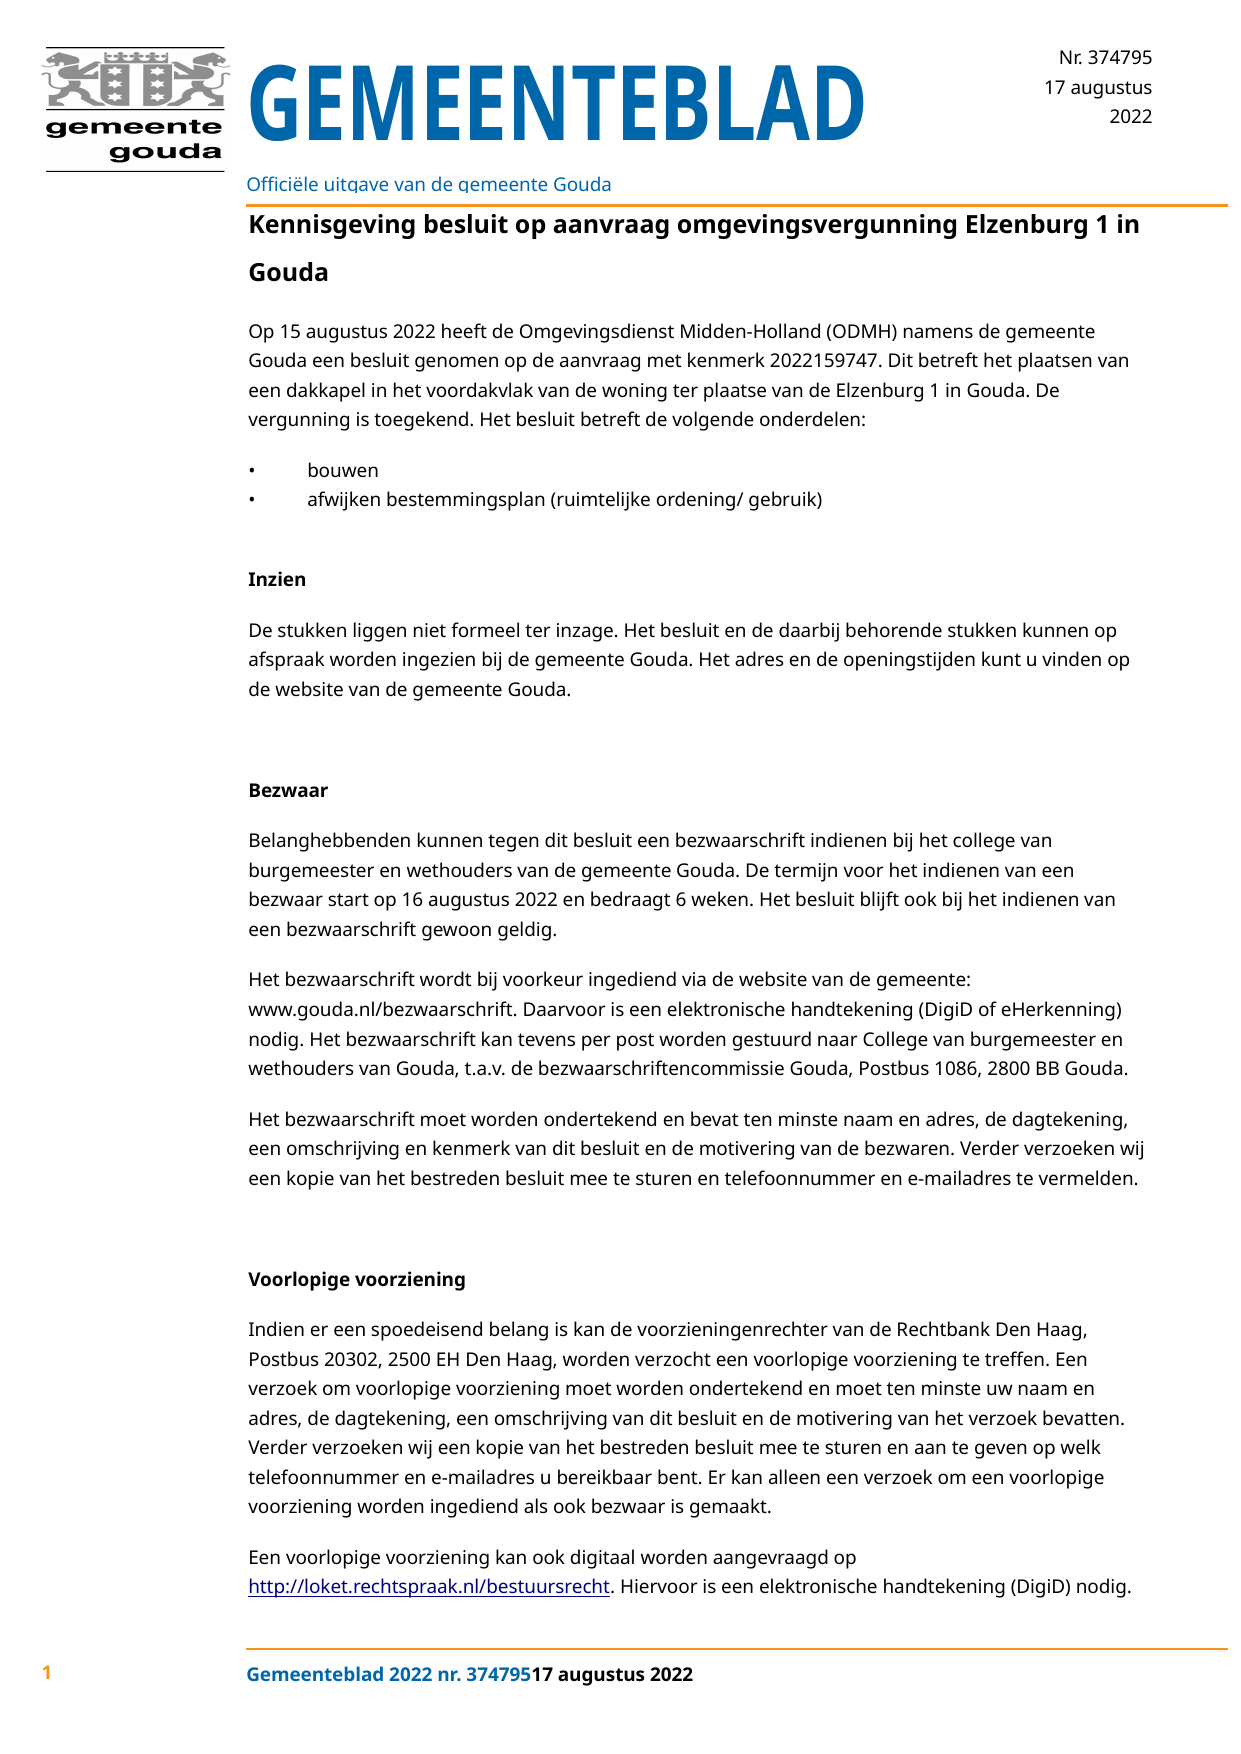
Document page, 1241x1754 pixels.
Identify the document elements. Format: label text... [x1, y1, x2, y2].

list bouwen [248, 457, 1152, 483]
picture [41, 47, 231, 172]
text Bezwaar [248, 777, 1152, 803]
text Kennisgeving besluit op aanvraag omgevingsvergunning Elzenburg 1 in Gouda [248, 207, 1152, 288]
text Een voorlopige voorziening kan ook digitaal worden aangevraagd op http://loket.rechtspraak.nl/bestuursrecht. Hiervoor is een elektronische handtekening (DigiD) nodig. [248, 1544, 1152, 1599]
text De stukken liggen niet formeel ter inzage. Het besluit en de daarbij behorende stukken kunnen op afspraak worden ingezien bij de gemeente Gouda. Het adres en de openingstijden kunt u vinden op de website van de gemeente Gouda. [248, 617, 1152, 702]
text Belanghebbenden kunnen tegen dit besluit een bezwaarschrift indienen bij het college van burgemeester en wethouders van de gemeente Gouda. De termijn voor het indienen van een bezwaar start op 16 augustus 2022 en bedraagt 6 weken. Het besluit blijft ook bij het indienen van een bezwaarschrift gewoon geldig. [248, 827, 1152, 942]
text Inzien [248, 567, 1152, 592]
list afwijken bestemmingsplan (ruimtelijke ordening/ gebruik) [248, 487, 1152, 512]
text Het bezwaarschrift moet worden ondertekend en bevat ten minste naam en adres, de dagtekening, een omschrijving en kenmerk van dit besluit en de motivering van de bezwaren. Verder verzoeken wij een kopie van het bestreden besluit mee te sturen en telefoonnummer en e-mailadres te vermelden. [248, 1106, 1152, 1191]
text Het bezwaarschrift wordt bij voorkeur ingediend via de website van de gemeente: www.gouda.nl/bezwaarschrift. Daarvoor is een elektronische handtekening (DigiD of eHerkenning) nodig. Het bezwaarschrift kan tevens per post worden gestuurd naar College van burgemeester en wethouders van Gouda, t.a.v. de bezwaarschriftencommissie Gouda, Postbus 1086, 2800 BB Gouda. [248, 967, 1152, 1081]
text Voorlopige voorziening [248, 1266, 1152, 1292]
text Op 15 augustus 2022 heeft de Omgevingsdienst Midden-Holland (ODMH) namens de gemeente Gouda een besluit genomen op de aanvraag met kenmerk 2022159747. Dit betreft het plaatsen van een dakkapel in het voordakvlak van de woning ter plaatse van de Elzenburg 1 in Gouda. De vergunning is toegekend. Het besluit betreft de volgende onderdelen: [248, 318, 1152, 432]
text Indien er een spoedeisend belang is kan de voorzieningenrechter van de Rechtbank Den Haag, Postbus 20302, 2500 EH Den Haag, worden verzocht een voorlopige voorziening te treffen. Een verzoek om voorlopige voorziening moet worden ondertekend en moet ten minste uw naam en adres, de dagtekening, een omschrijving van dit besluit en de motivering van het verzoek bevatten. Verder verzoeken wij een kopie van het bestreden besluit mee te sturen en aan te geven op welk telefoonnummer en e-mailadres u bereikbaar bent. Er kan alleen een verzoek om een voorlopige voorziening worden ingediend als ook bezwaar is gemaakt. [248, 1316, 1152, 1519]
